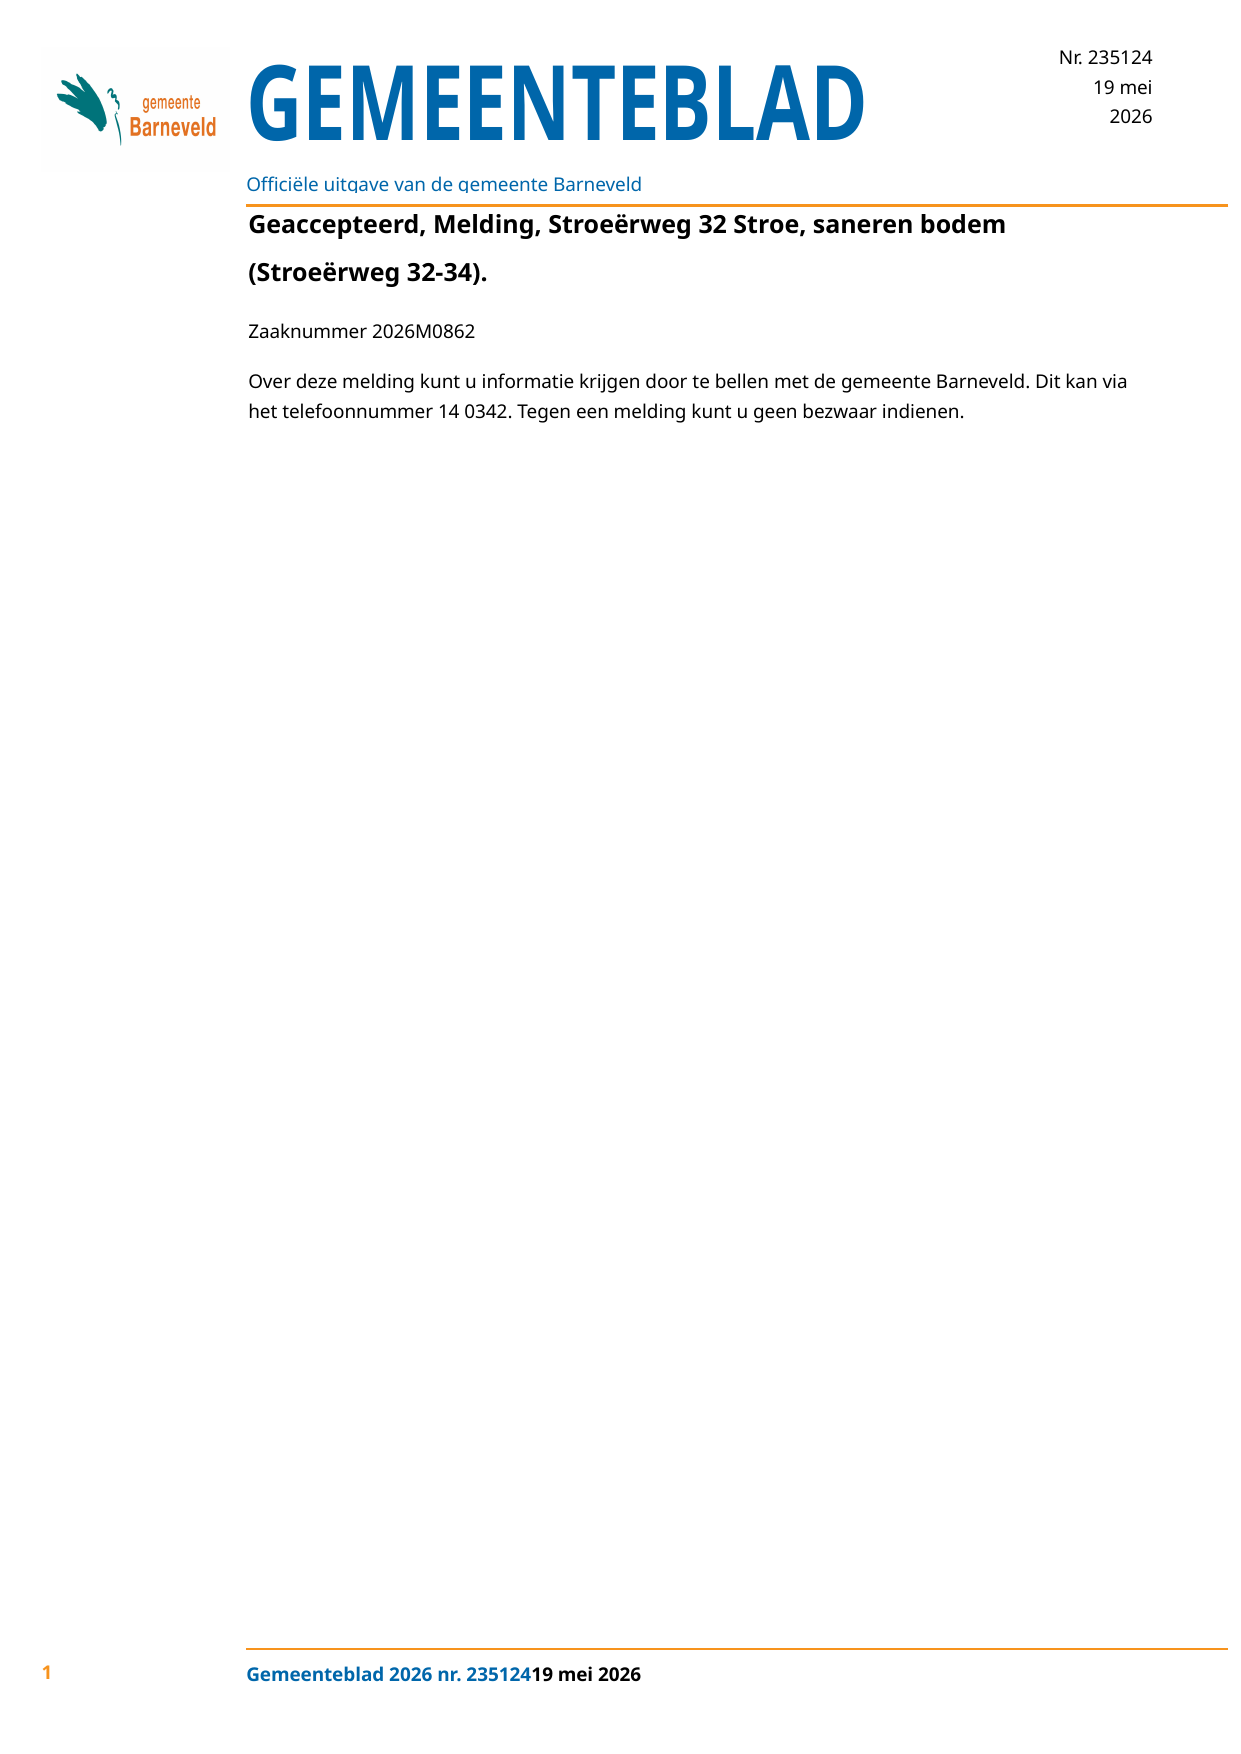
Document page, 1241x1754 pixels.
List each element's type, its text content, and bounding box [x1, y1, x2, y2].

text Geaccepteerd, Melding, Stroeërweg 32 Stroe, saneren bodem (Stroeërweg 32-34). [248, 207, 1152, 288]
picture [41, 47, 231, 172]
text Over deze melding kunt u informatie krijgen door te bellen met de gemeente Barneveld. Dit kan via het telefoonnummer 14 0342. Tegen een melding kunt u geen bezwaar indienen. [248, 368, 1152, 424]
text Zaaknummer 2026M0862 [248, 318, 1152, 344]
